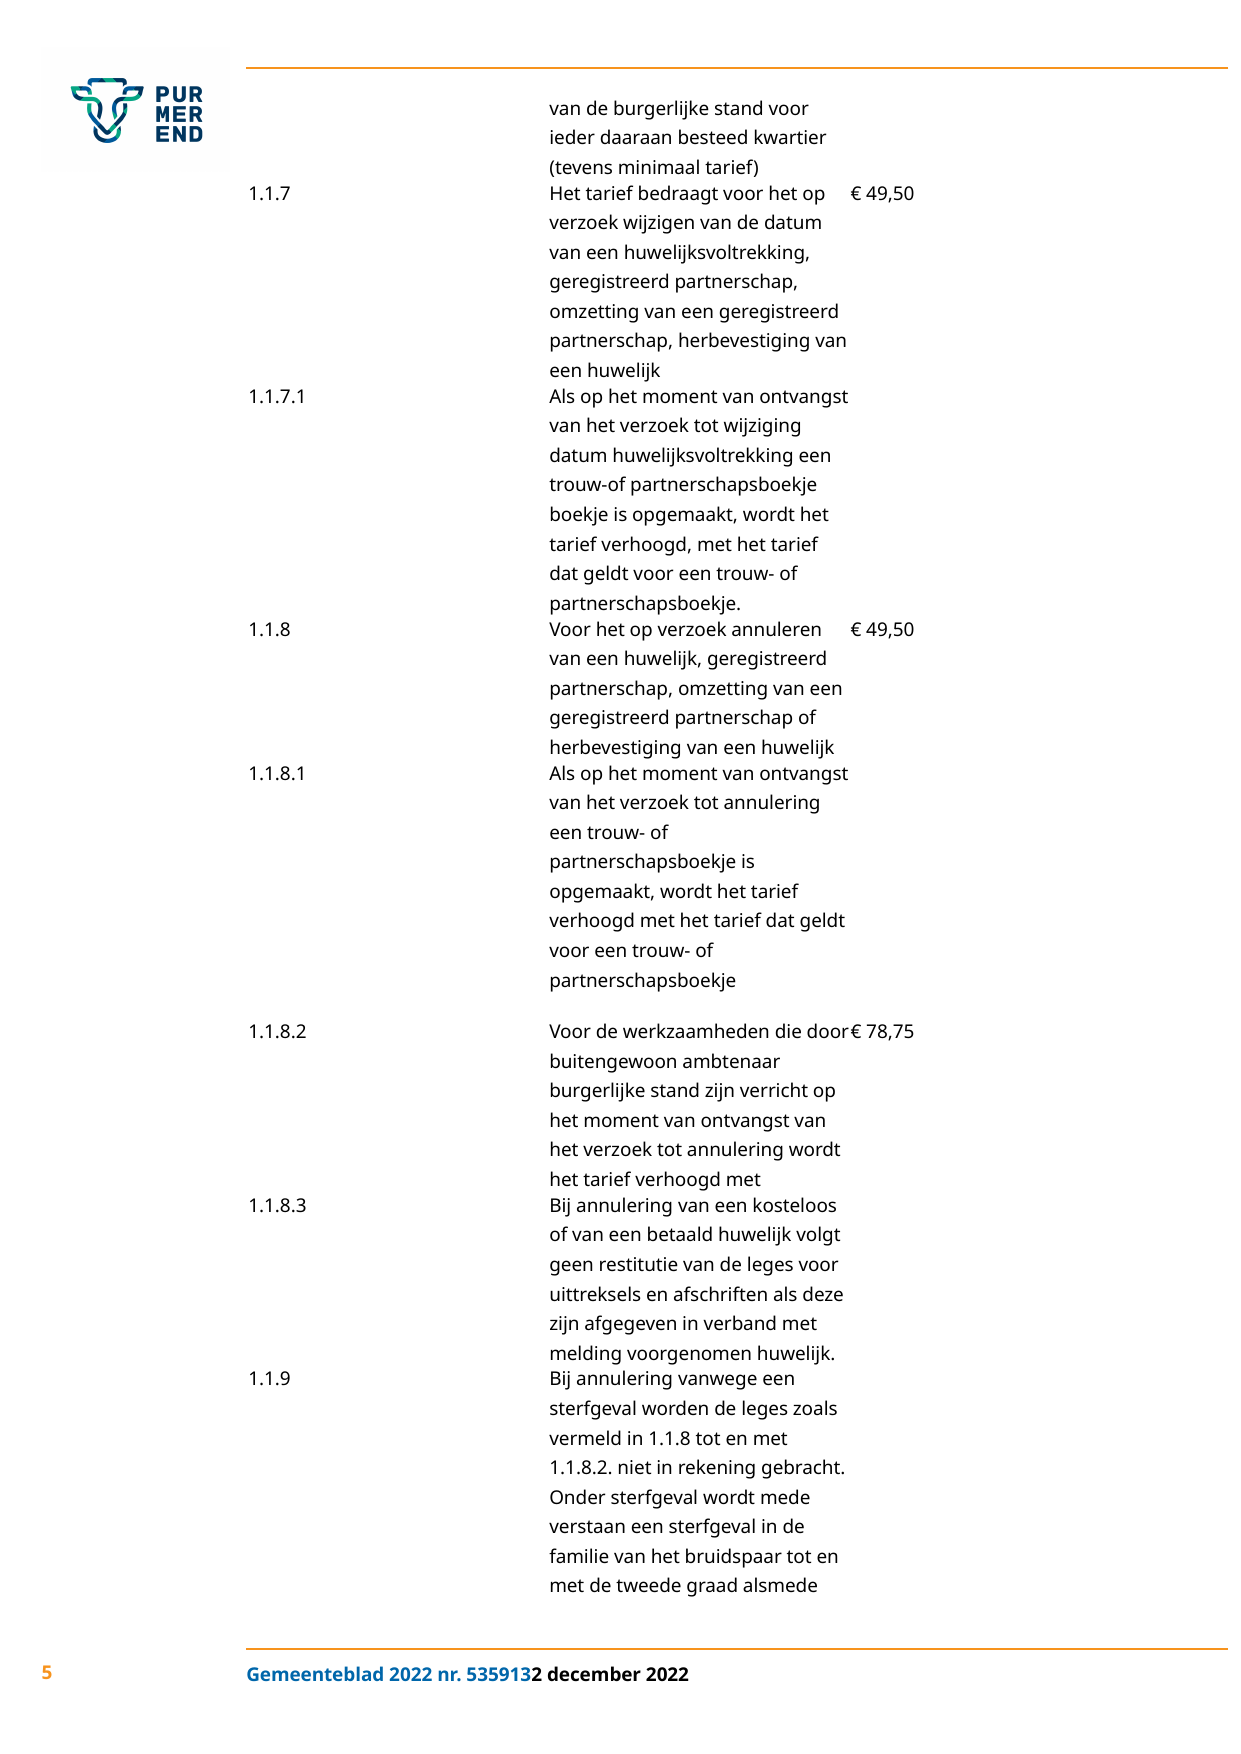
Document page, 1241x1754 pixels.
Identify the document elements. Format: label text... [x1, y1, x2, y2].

table_cell € 49,50 [850, 180, 1152, 383]
table_cell [850, 1366, 1152, 1598]
table_cell [850, 383, 1152, 616]
table_cell van de burgerlijke stand voor ieder daaraan besteed kwartier (tevens minimaal tarief) [549, 95, 850, 180]
table_cell Bij annulering van een kosteloos of van een betaald huwelijk volgt geen restitutie van de leges voor uittreksels en afschriften als deze zijn afgegeven in verband met melding voorgenomen huwelijk. [549, 1192, 850, 1366]
table_cell [850, 1192, 1152, 1366]
table_cell 1.1.8 [248, 616, 549, 760]
table_cell 1.1.8.1 [248, 760, 549, 993]
table_cell 1.1.7 [248, 180, 549, 383]
table_cell Bij annulering vanwege een sterfgeval worden de leges zoals vermeld in 1.1.8 tot en met 1.1.8.2. niet in rekening gebracht. Onder sterfgeval wordt mede verstaan een sterfgeval in de familie van het bruidspaar tot en met de tweede graad alsmede [549, 1366, 850, 1598]
table_cell € 78,75 [850, 1018, 1152, 1192]
table_cell [248, 95, 549, 180]
table_cell Voor de werkzaamheden die door buitengewoon ambtenaar burgerlijke stand zijn verricht op het moment van ontvangst van het verzoek tot annulering wordt het tarief verhoogd met [549, 1018, 850, 1192]
table_cell [850, 95, 1152, 180]
table_cell [850, 993, 1152, 1018]
table_cell [850, 760, 1152, 993]
table_cell Voor het op verzoek annuleren van een huwelijk, geregistreerd partnerschap, omzetting van een geregistreerd partnerschap of herbevestiging van een huwelijk [549, 616, 850, 760]
table_cell 1.1.7.1 [248, 383, 549, 616]
table_cell [549, 993, 850, 1018]
table_cell Als op het moment van ontvangst van het verzoek tot annulering een trouw- of partnerschapsboekje is opgemaakt, wordt het tarief verhoogd met het tarief dat geldt voor een trouw- of partnerschapsboekje [549, 760, 850, 993]
table_cell 1.1.8.3 [248, 1192, 549, 1366]
table_cell 1.1.9 [248, 1366, 549, 1598]
table_cell [248, 993, 549, 1018]
table_cell Het tarief bedraagt voor het op verzoek wijzigen van de datum van een huwelijksvoltrekking, geregistreerd partnerschap, omzetting van een geregistreerd partnerschap, herbevestiging van een huwelijk [549, 180, 850, 383]
table_cell € 49,50 [850, 616, 1152, 760]
picture [41, 47, 231, 172]
table_cell 1.1.8.2 [248, 1018, 549, 1192]
table_cell Als op het moment van ontvangst van het verzoek tot wijziging datum huwelijksvoltrekking een trouw-of partnerschapsboekje boekje is opgemaakt, wordt het tarief verhoogd, met het tarief dat geldt voor een trouw- of partnerschapsboekje. [549, 383, 850, 616]
